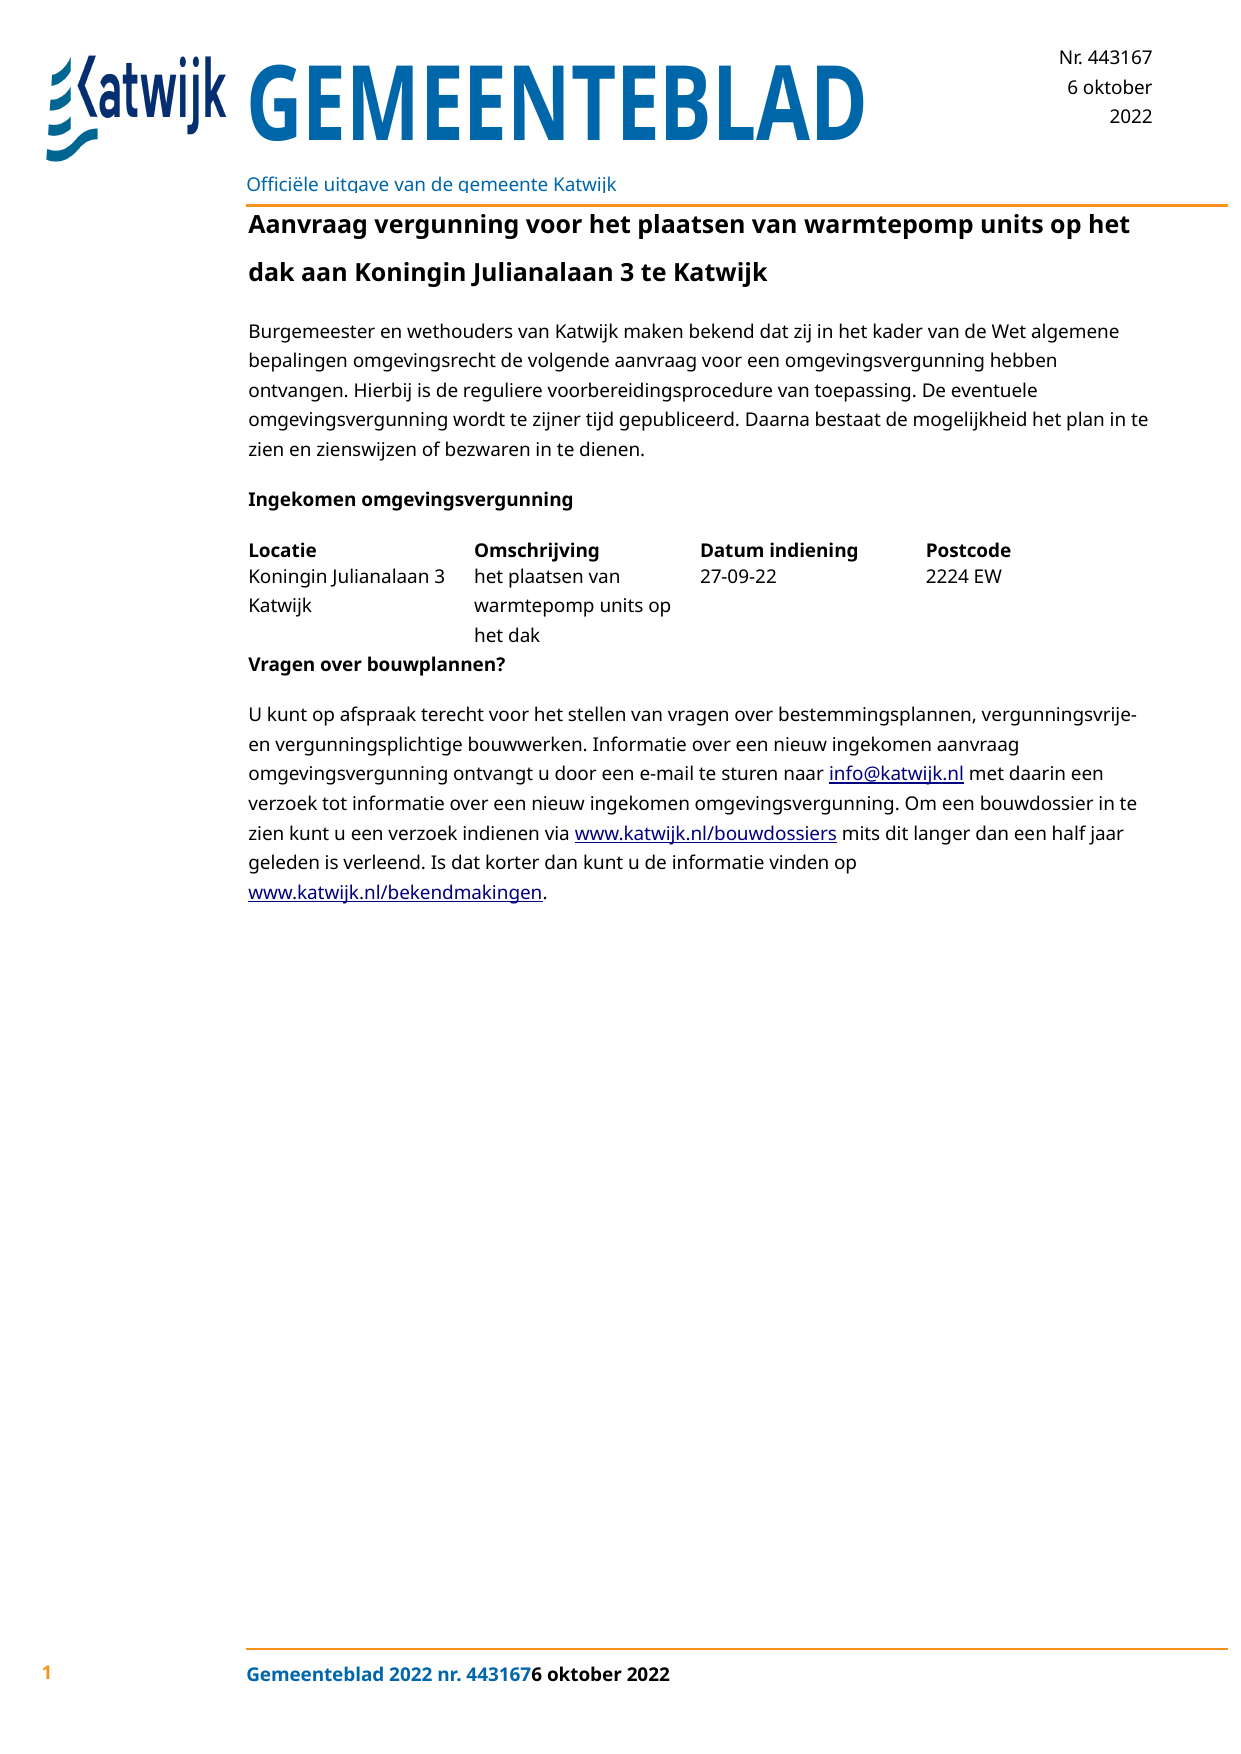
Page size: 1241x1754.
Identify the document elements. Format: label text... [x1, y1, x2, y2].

text Ingekomen omgevingsvergunning [248, 487, 1152, 512]
table_cell 2224 EW [926, 563, 1152, 648]
text Vragen over bouwplannen? [248, 651, 1152, 677]
table_header Locatie [248, 537, 474, 563]
text Aanvraag vergunning voor het plaatsen van warmtepomp units op het dak aan Koningin Julianalaan 3 te Katwijk [248, 207, 1152, 288]
text U kunt op afspraak terecht voor het stellen van vragen over bestemmingsplannen, vergunningsvrije- en vergunningsplichtige bouwwerken. Informatie over een nieuw ingekomen aanvraag omgevingsvergunning ontvangt u door een e-mail te sturen naar info@katwijk.nl met daarin een verzoek tot informatie over een nieuw ingekomen omgevingsvergunning. Om een bouwdossier in te zien kunt u een verzoek indienen via www.katwijk.nl/bouwdossiers mits dit langer dan een half jaar geleden is verleend. Is dat korter dan kunt u de informatie vinden op www.katwijk.nl/bekendmakingen. [248, 701, 1152, 905]
text Burgemeester en wethouders van Katwijk maken bekend dat zij in het kader van de Wet algemene bepalingen omgevingsrecht de volgende aanvraag voor een omgevingsvergunning hebben ontvangen. Hierbij is de reguliere voorbereidingsprocedure van toepassing. De eventuele omgevingsvergunning wordt te zijner tijd gepubliceerd. Daarna bestaat de mogelijkheid het plan in te zien en zienswijzen of bezwaren in te dienen. [248, 318, 1152, 462]
table_header Omschrijving [474, 537, 700, 563]
picture [41, 47, 231, 172]
table_cell Koningin Julianalaan 3 Katwijk [248, 563, 474, 648]
table_header Postcode [926, 537, 1152, 563]
table_header Datum indiening [700, 537, 926, 563]
table_cell het plaatsen van warmtepomp units op het dak [474, 563, 700, 648]
table_cell 27-09-22 [700, 563, 926, 648]
